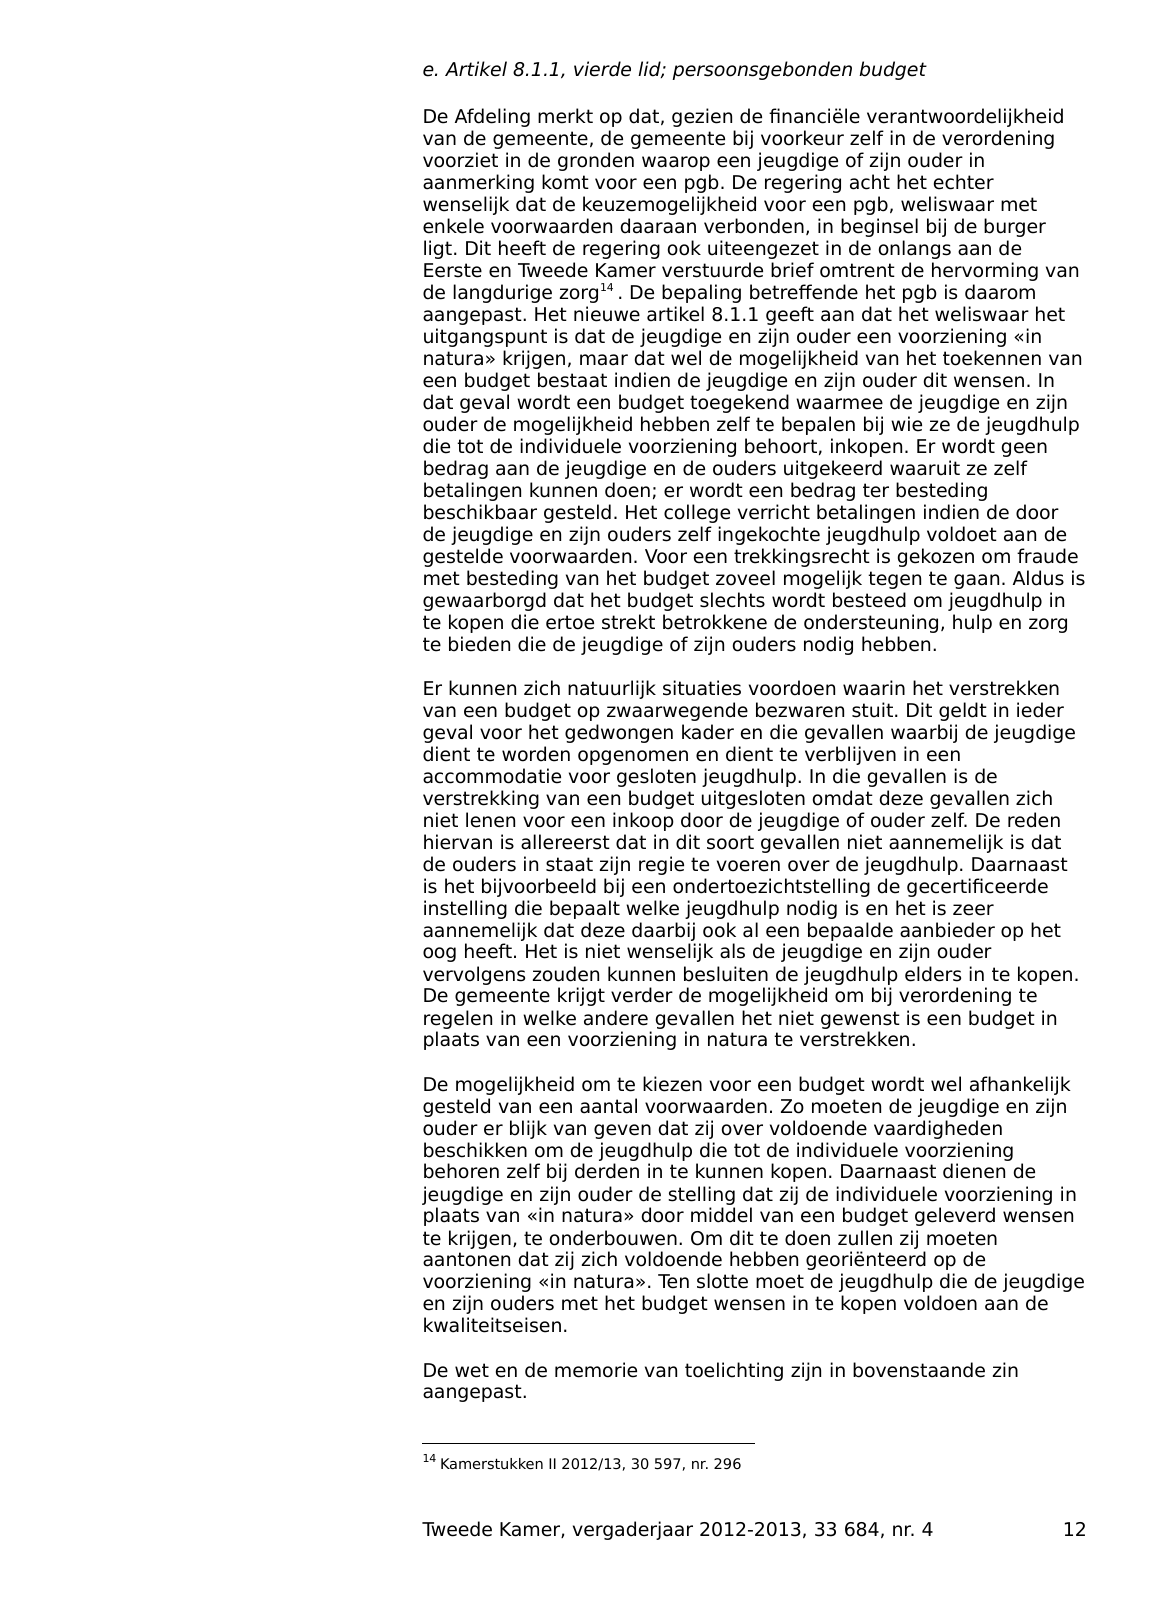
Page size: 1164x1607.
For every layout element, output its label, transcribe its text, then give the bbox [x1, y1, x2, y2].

subtitle e. Artikel 8.1.1, vierde lid; persoonsgebonden budget [422, 59, 1087, 81]
text De Afdeling merkt op dat, gezien de financiële verantwoordelijkheid van de gemeente, de gemeente bij voorkeur zelf in de verordening voorziet in de gronden waarop een jeugdige of zijn ouder in aanmerking komt voor een pgb. De regering acht het echter wenselijk dat de keuzemogelijkheid voor een pgb, weliswaar met enkele voorwaarden daaraan verbonden, in beginsel bij de burger ligt. Dit heeft de regering ook uiteengezet in de onlangs aan de Eerste en Tweede Kamer verstuurde brief omtrent de hervorming van de langdurige zorg. De bepaling betreffende het pgb is daarom aangepast. Het nieuwe artikel 8.1.1 geeft aan dat het weliswaar het uitgangspunt is dat de jeugdige en zijn ouder een voorziening «in natura» krijgen, maar dat wel de mogelijkheid van het toekennen van een budget bestaat indien de jeugdige en zijn ouder dit wensen. In dat geval wordt een budget toegekend waarmee de jeugdige en zijn ouder de mogelijkheid hebben zelf te bepalen bij wie ze de jeugdhulp die tot de individuele voorziening behoort, inkopen. Er wordt geen bedrag aan de jeugdige en de ouders uitgekeerd waaruit ze zelf betalingen kunnen doen; er wordt een bedrag ter besteding beschikbaar gesteld. Het college verricht betalingen indien de door de jeugdige en zijn ouders zelf ingekochte jeugdhulp voldoet aan de gestelde voorwaarden. Voor een trekkingsrecht is gekozen om fraude met besteding van het budget zoveel mogelijk tegen te gaan. Aldus is gewaarborgd dat het budget slechts wordt besteed om jeugdhulp in te kopen die ertoe strekt betrokkene de ondersteuning, hulp en zorg te bieden die de jeugdige of zijn ouders nodig hebben. [422, 106, 1087, 656]
text Kamerstukken II 2012/13, 30 597, nr. 296 [422, 1452, 1087, 1474]
text Er kunnen zich natuurlijk situaties voordoen waarin het verstrekken van een budget op zwaarwegende bezwaren stuit. Dit geldt in ieder geval voor het gedwongen kader en die gevallen waarbij de jeugdige dient te worden opgenomen en dient te verblijven in een accommodatie voor gesloten jeugdhulp. In die gevallen is de verstrekking van een budget uitgesloten omdat deze gevallen zich niet lenen voor een inkoop door de jeugdige of ouder zelf. De reden hiervan is allereerst dat in dit soort gevallen niet aannemelijk is dat de ouders in staat zijn regie te voeren over de jeugdhulp. Daarnaast is het bijvoorbeeld bij een ondertoezichtstelling de gecertificeerde instelling die bepaalt welke jeugdhulp nodig is en het is zeer aannemelijk dat deze daarbij ook al een bepaalde aanbieder op het oog heeft. Het is niet wenselijk als de jeugdige en zijn ouder vervolgens zouden kunnen besluiten de jeugdhulp elders in te kopen. De gemeente krijgt verder de mogelijkheid om bij verordening te regelen in welke andere gevallen het niet gewenst is een budget in plaats van een voorziening in natura te verstrekken. [422, 678, 1087, 1051]
text De mogelijkheid om te kiezen voor een budget wordt wel afhankelijk gesteld van een aantal voorwaarden. Zo moeten de jeugdige en zijn ouder er blijk van geven dat zij over voldoende vaardigheden beschikken om de jeugdhulp die tot de individuele voorziening behoren zelf bij derden in te kunnen kopen. Daarnaast dienen de jeugdige en zijn ouder de stelling dat zij de individuele voorziening in plaats van «in natura» door middel van een budget geleverd wensen te krijgen, te onderbouwen. Om dit te doen zullen zij moeten aantonen dat zij zich voldoende hebben georiënteerd op de voorziening «in natura». Ten slotte moet de jeugdhulp die de jeugdige en zijn ouders met het budget wensen in te kopen voldoen aan de kwaliteitseisen. [422, 1073, 1087, 1337]
text De wet en de memorie van toelichting zijn in bovenstaande zin aangepast. [422, 1359, 1087, 1403]
